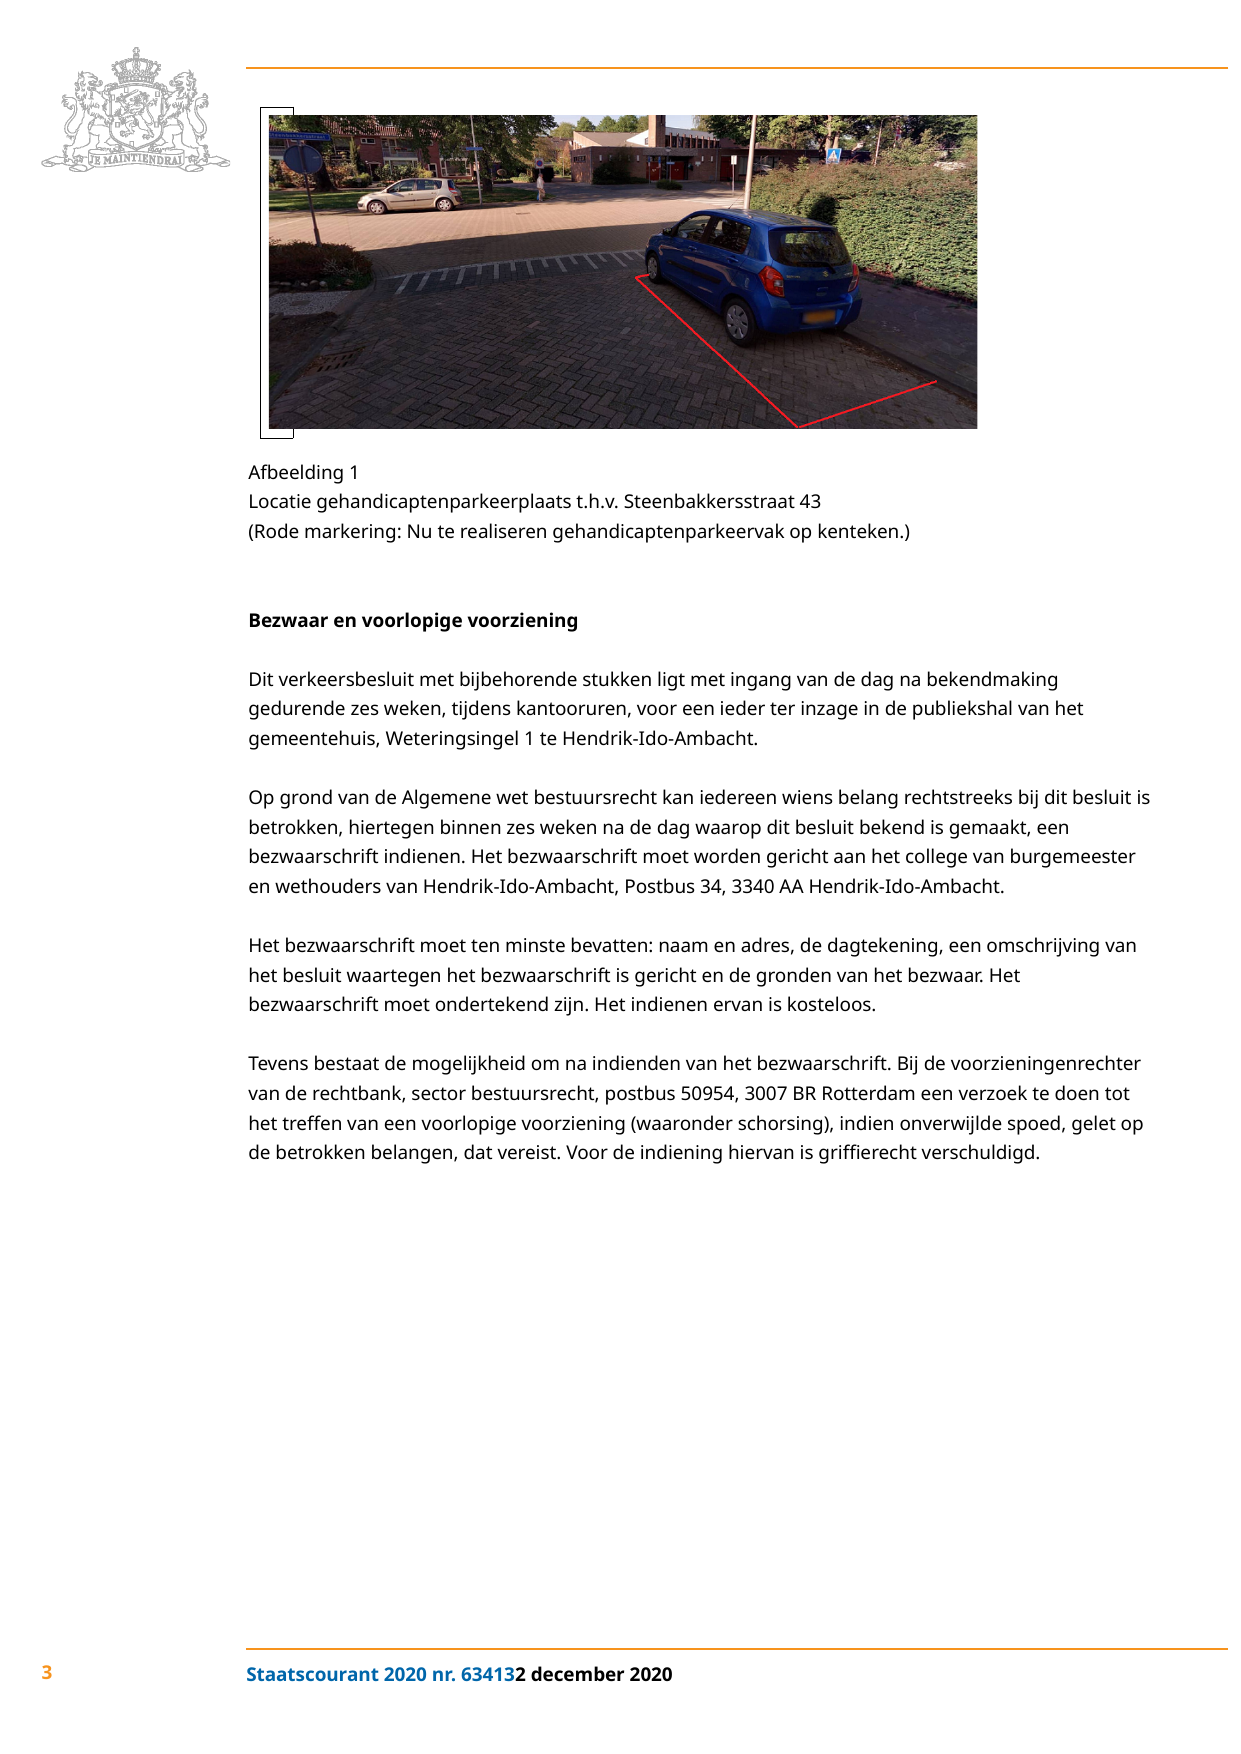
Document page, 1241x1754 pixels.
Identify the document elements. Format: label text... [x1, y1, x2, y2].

text Het bezwaarschrift moet ten minste bevatten: naam en adres, de dagtekening, een omschrijving van het besluit waartegen het bezwaarschrift is gericht en de gronden van het bezwaar. Het bezwaarschrift moet ondertekend zijn. Het indienen ervan is kosteloos. [248, 932, 1152, 1017]
picture [41, 47, 231, 172]
text Afbeelding 1 [248, 459, 1152, 485]
picture [268, 115, 978, 429]
text Locatie gehandicaptenparkeerplaats t.h.v. Steenbakkersstraat 43 [248, 488, 1152, 514]
text Op grond van de Algemene wet bestuursrecht kan iedereen wiens belang rechtstreeks bij dit besluit is betrokken, hiertegen binnen zes weken na de dag waarop dit besluit bekend is gemaakt, een bezwaarschrift indienen. Het bezwaarschrift moet worden gericht aan het college van burgemeester en wethouders van Hendrik-Ido-Ambacht, Postbus 34, 3340 AA Hendrik-Ido-Ambacht. [248, 784, 1152, 899]
text (Rode markering: Nu te realiseren gehandicaptenparkeervak op kenteken.) [248, 518, 1152, 544]
text Dit verkeersbesluit met bijbehorende stukken ligt met ingang van de dag na bekendmaking gedurende zes weken, tijdens kantooruren, voor een ieder ter inzage in de publiekshal van het gemeentehuis, Weteringsingel 1 te Hendrik-Ido-Ambacht. [248, 666, 1152, 751]
text Tevens bestaat de mogelijkheid om na indienden van het bezwaarschrift. Bij de voorzieningenrechter van de rechtbank, sector bestuursrecht, postbus 50954, 3007 BR Rotterdam een verzoek te doen tot het treffen van een voorlopige voorziening (waaronder schorsing), indien onverwijlde spoed, gelet op de betrokken belangen, dat vereist. Voor de indiening hiervan is griffierecht verschuldigd. [248, 1051, 1152, 1165]
text Bezwaar en voorlopige voorziening [248, 607, 1152, 633]
